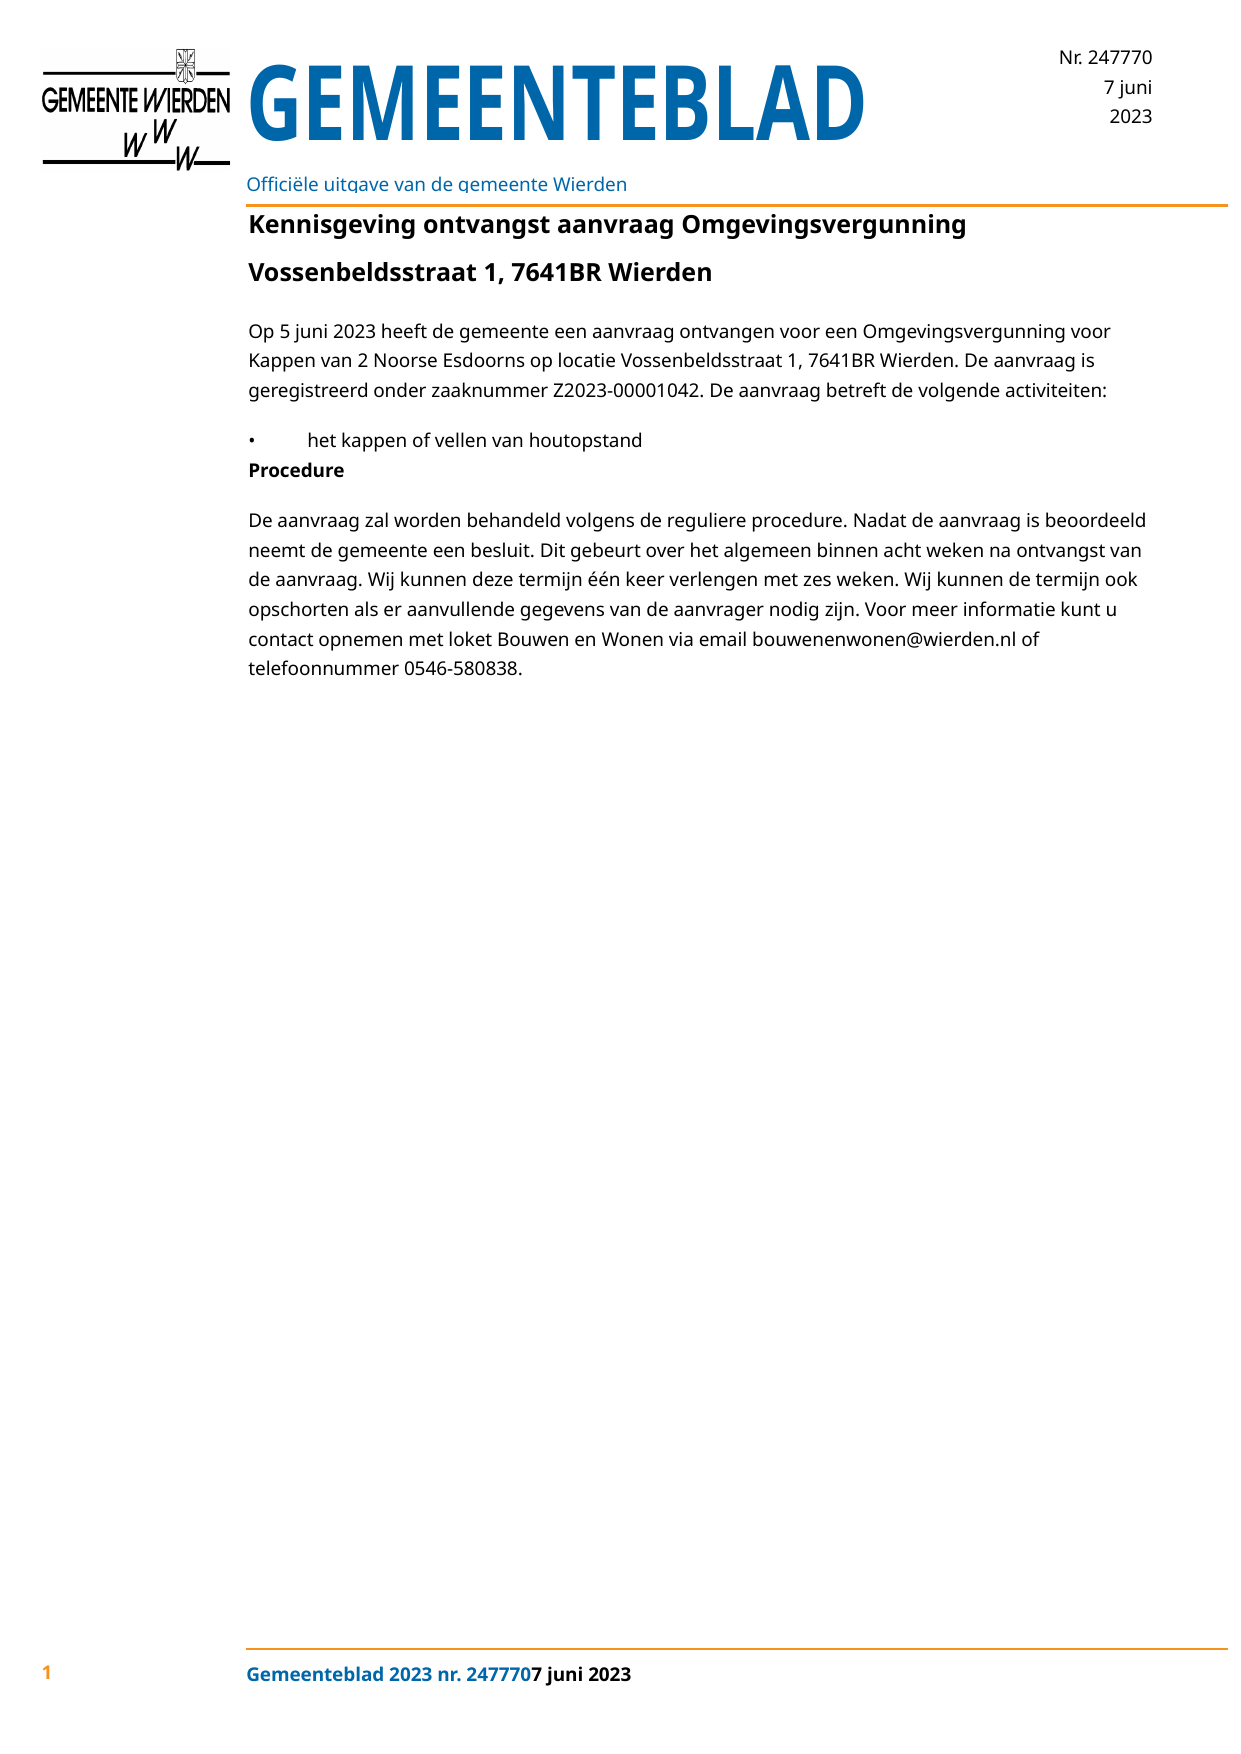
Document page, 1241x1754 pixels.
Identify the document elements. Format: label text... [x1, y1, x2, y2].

picture [41, 47, 231, 172]
list het kappen of vellen van houtopstand [248, 427, 1152, 453]
text De aanvraag zal worden behandeld volgens de reguliere procedure. Nadat de aanvraag is beoordeeld neemt de gemeente een besluit. Dit gebeurt over het algemeen binnen acht weken na ontvangst van de aanvraag. Wij kunnen deze termijn één keer verlengen met zes weken. Wij kunnen de termijn ook opschorten als er aanvullende gegevens van de aanvrager nodig zijn. Voor meer informatie kunt u contact opnemen met loket Bouwen en Wonen via email bouwenenwonen@wierden.nl of telefoonnummer 0546-580838. [248, 507, 1152, 681]
text Op 5 juni 2023 heeft de gemeente een aanvraag ontvangen voor een Omgevingsvergunning voor Kappen van 2 Noorse Esdoorns op locatie Vossenbeldsstraat 1, 7641BR Wierden. De aanvraag is geregistreerd onder zaaknummer Z2023-00001042. De aanvraag betreft de volgende activiteiten: [248, 318, 1152, 403]
text Kennisgeving ontvangst aanvraag Omgevingsvergunning Vossenbeldsstraat 1, 7641BR Wierden [248, 207, 1152, 288]
text Procedure [248, 457, 1152, 483]
